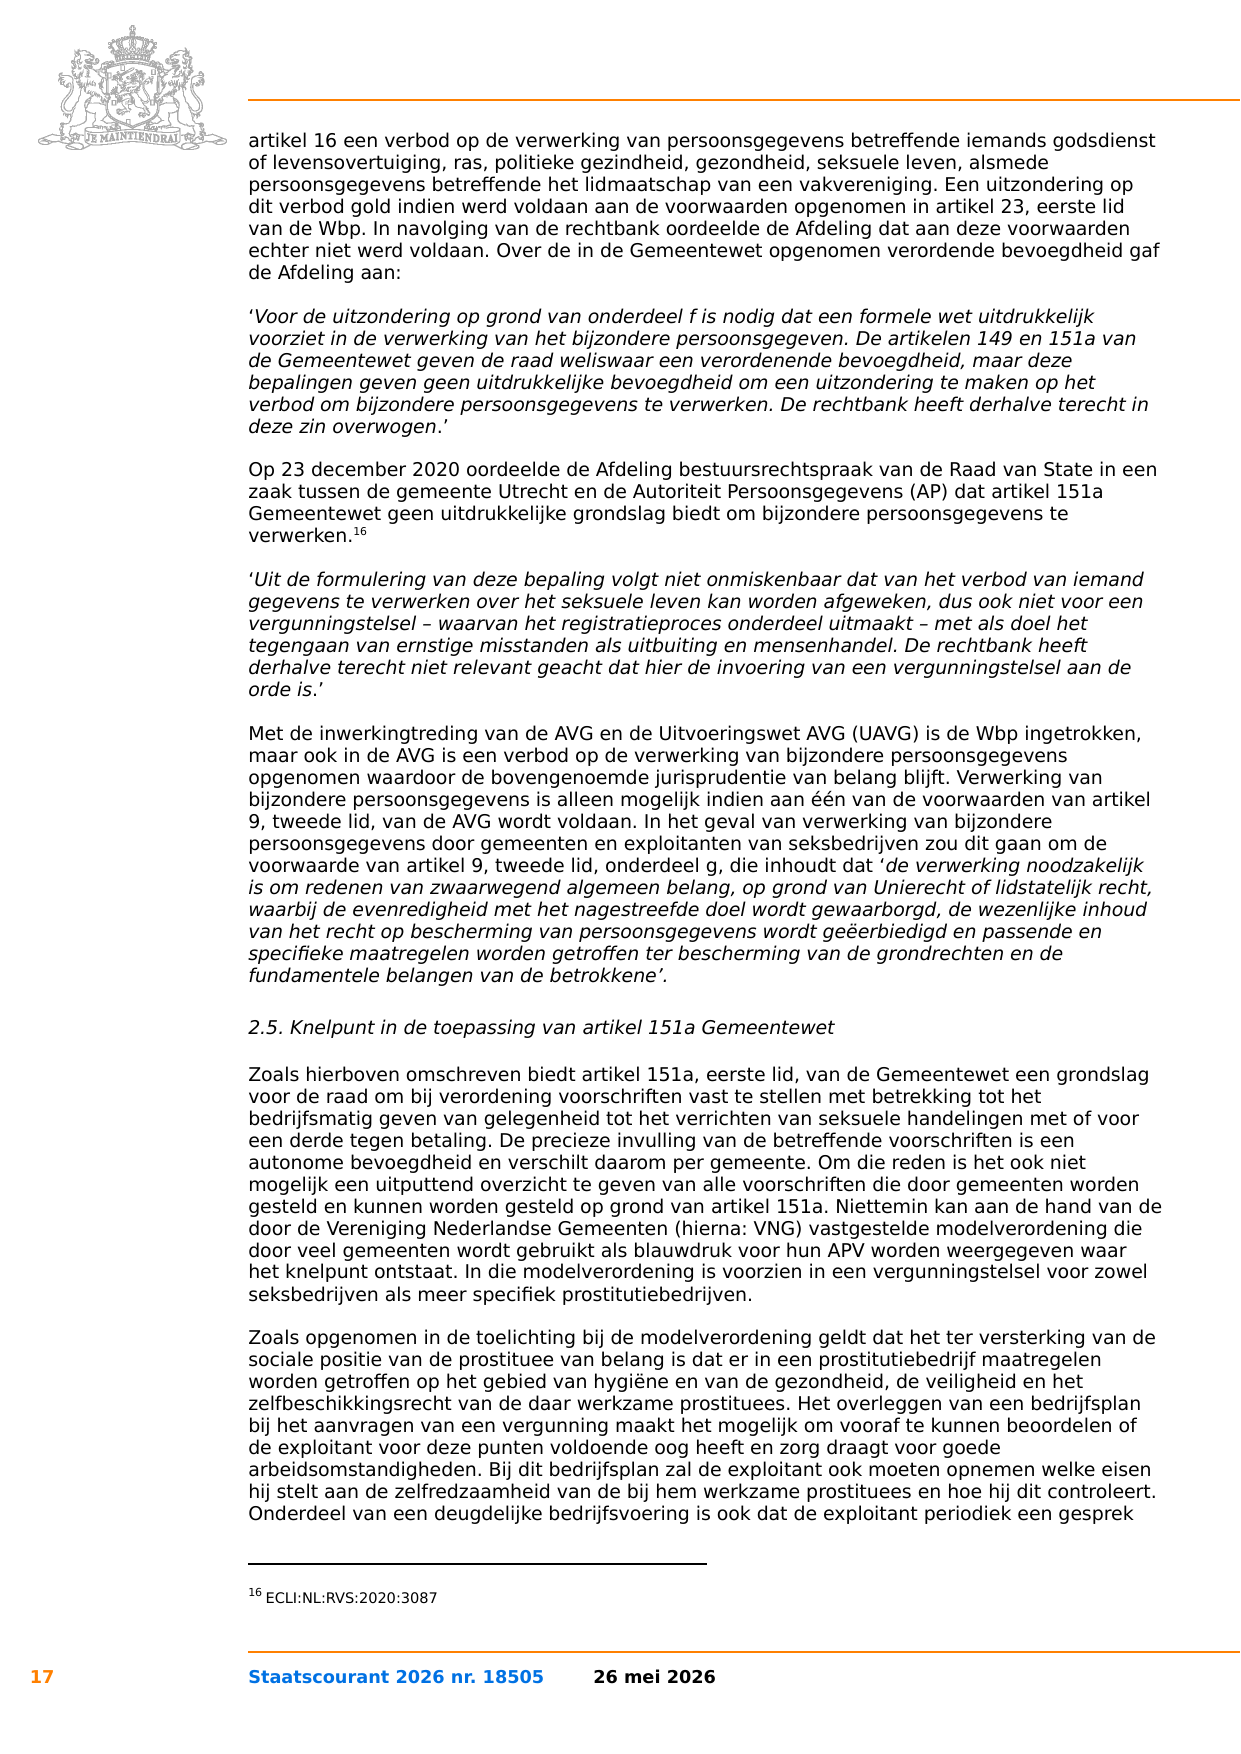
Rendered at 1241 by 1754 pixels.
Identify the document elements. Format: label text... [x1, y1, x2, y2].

text ‘Voor de uitzondering op grond van onderdeel f is nodig dat een formele wet uitdrukkelijk voorziet in de verwerking van het bijzondere persoonsgegeven. De artikelen 149 en 151a van de Gemeentewet geven de raad weliswaar een verordenende bevoegdheid, maar deze bepalingen geven geen uitdrukkelijke bevoegdheid om een uitzondering te maken op het verbod om bijzondere persoonsgegevens te verwerken. De rechtbank heeft derhalve terecht in deze zin overwogen.’ [248, 306, 1163, 437]
picture [38, 25, 227, 150]
text ‘Uit de formulering van deze bepaling volgt niet onmiskenbaar dat van het verbod van iemand gegevens te verwerken over het seksuele leven kan worden afgeweken, dus ook niet voor een vergunningstelsel – waarvan het registratieproces onderdeel uitmaakt – met als doel het tegengaan van ernstige misstanden als uitbuiting en mensenhandel. De rechtbank heeft derhalve terecht niet relevant geacht dat hier de invoering van een vergunningstelsel aan de orde is.’ [248, 569, 1163, 701]
text Met de inwerkingtreding van de AVG en de Uitvoeringswet AVG (UAVG) is de Wbp ingetrokken, maar ook in de AVG is een verbod op de verwerking van bijzondere persoonsgegevens opgenomen waardoor de bovengenoemde jurisprudentie van belang blijft. Verwerking van bijzondere persoonsgegevens is alleen mogelijk indien aan één van de voorwaarden van artikel 9, tweede lid, van de AVG wordt voldaan. In het geval van verwerking van bijzondere persoonsgegevens door gemeenten en exploitanten van seksbedrijven zou dit gaan om de voorwaarde van artikel 9, tweede lid, onderdeel g, die inhoudt dat ‘de verwerking noodzakelijk is om redenen van zwaarwegend algemeen belang, op grond van Unierecht of lidstatelijk recht, waarbij de evenredigheid met het nagestreefde doel wordt gewaarborgd, de wezenlijke inhoud van het recht op bescherming van persoonsgegevens wordt geëerbiedigd en passende en specifieke maatregelen worden getroffen ter bescherming van de grondrechten en de fundamentele belangen van de betrokkene’. [248, 723, 1163, 987]
text artikel 16 een verbod op de verwerking van persoonsgegevens betreffende iemands godsdienst of levensovertuiging, ras, politieke gezindheid, gezondheid, seksuele leven, alsmede persoonsgegevens betreffende het lidmaatschap van een vakvereniging. Een uitzondering op dit verbod gold indien werd voldaan aan de voorwaarden opgenomen in artikel 23, eerste lid van de Wbp. In navolging van de rechtbank oordeelde de Afdeling dat aan deze voorwaarden echter niet werd voldaan. Over de in de Gemeentewet opgenomen verordende bevoegdheid gaf de Afdeling aan: [248, 130, 1163, 284]
text Zoals hierboven omschreven biedt artikel 151a, eerste lid, van de Gemeentewet een grondslag voor de raad om bij verordening voorschriften vast te stellen met betrekking tot het bedrijfsmatig geven van gelegenheid tot het verrichten van seksuele handelingen met of voor een derde tegen betaling. De precieze invulling van de betreffende voorschriften is een autonome bevoegdheid en verschilt daarom per gemeente. Om die reden is het ook niet mogelijk een uitputtend overzicht te geven van alle voorschriften die door gemeenten worden gesteld en kunnen worden gesteld op grond van artikel 151a. Niettemin kan aan de hand van de door de Vereniging Nederlandse Gemeenten (hierna: VNG) vastgestelde modelverordening die door veel gemeenten wordt gebruikt als blauwdruk voor hun APV worden weergegeven waar het knelpunt ontstaat. In die modelverordening is voorzien in een vergunningstelsel voor zowel seksbedrijven als meer specifiek prostitutiebedrijven. [248, 1064, 1163, 1305]
text ECLI:NL:RVS:2020:3087 [248, 1586, 1163, 1608]
text Zoals opgenomen in de toelichting bij de modelverordening geldt dat het ter versterking van de sociale positie van de prostituee van belang is dat er in een prostitutiebedrijf maatregelen worden getroffen op het gebied van hygiëne en van de gezondheid, de veiligheid en het zelfbeschikkingsrecht van de daar werkzame prostituees. Het overleggen van een bedrijfsplan bij het aanvragen van een vergunning maakt het mogelijk om vooraf te kunnen beoordelen of de exploitant voor deze punten voldoende oog heeft en zorg draagt voor goede arbeidsomstandigheden. Bij dit bedrijfsplan zal de exploitant ook moeten opnemen welke eisen hij stelt aan de zelfredzaamheid van de bij hem werkzame prostituees en hoe hij dit controleert. Onderdeel van een deugdelijke bedrijfsvoering is ook dat de exploitant periodiek een gesprek [248, 1327, 1163, 1525]
text Op 23 december 2020 oordeelde de Afdeling bestuursrechtspraak van de Raad van State in een zaak tussen de gemeente Utrecht en de Autoriteit Persoonsgegevens (AP) dat artikel 151a Gemeentewet geen uitdrukkelijke grondslag biedt om bijzondere persoonsgegevens te verwerken. [248, 459, 1163, 547]
subtitle 2.5. Knelpunt in de toepassing van artikel 151a Gemeentewet [248, 1017, 1163, 1039]
